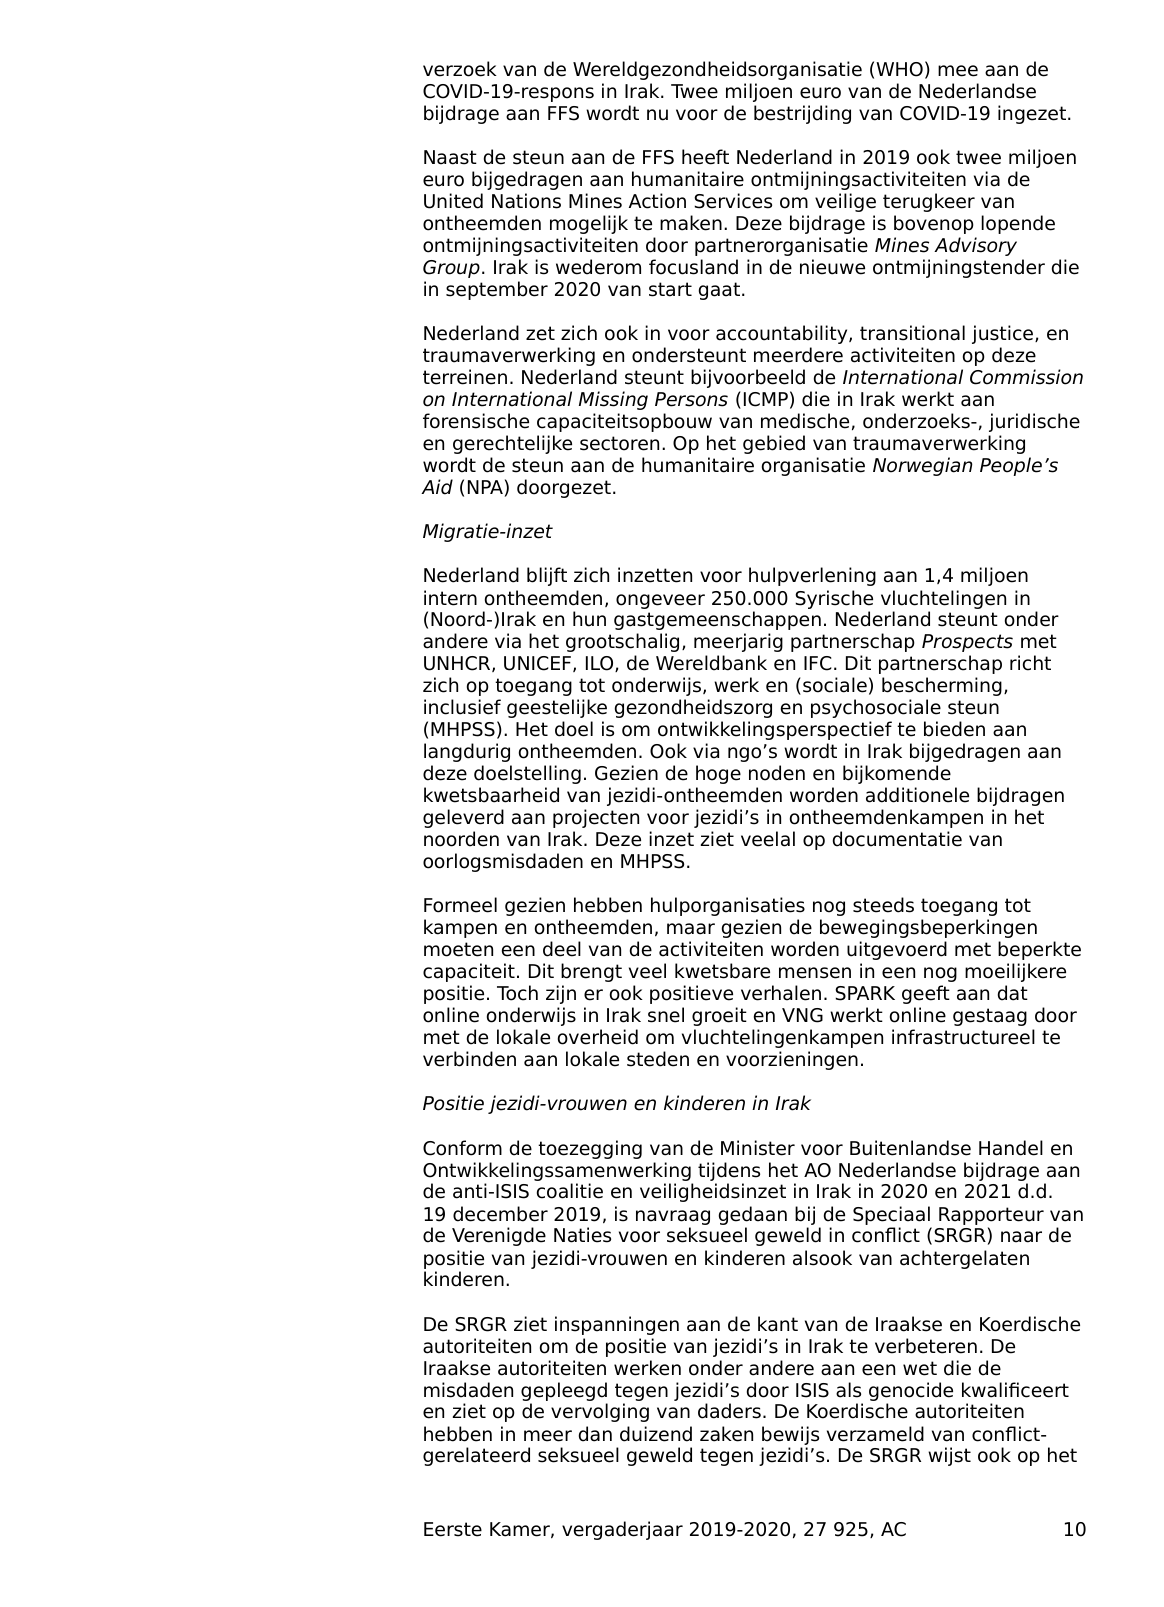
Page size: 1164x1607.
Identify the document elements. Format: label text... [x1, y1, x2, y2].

text Conform de toezegging van de Minister voor Buitenlandse Handel en Ontwikkelingssamenwerking tijdens het AO Nederlandse bijdrage aan de anti-ISIS coalitie en veiligheidsinzet in Irak in 2020 en 2021 d.d. 19 december 2019, is navraag gedaan bij de Speciaal Rapporteur van de Verenigde Naties voor seksueel geweld in conflict (SRGR) naar de positie van jezidi-vrouwen en kinderen alsook van achtergelaten kinderen. [422, 1137, 1087, 1291]
text Formeel gezien hebben hulporganisaties nog steeds toegang tot kampen en ontheemden, maar gezien de bewegingsbeperkingen moeten een deel van de activiteiten worden uitgevoerd met beperkte capaciteit. Dit brengt veel kwetsbare mensen in een nog moeilijkere positie. Toch zijn er ook positieve verhalen. SPARK geeft aan dat online onderwijs in Irak snel groeit en VNG werkt online gestaag door met de lokale overheid om vluchtelingenkampen infrastructureel te verbinden aan lokale steden en voorzieningen. [422, 895, 1087, 1071]
subtitle Positie jezidi-vrouwen en kinderen in Irak [422, 1093, 1087, 1115]
text Nederland blijft zich inzetten voor hulpverlening aan 1,4 miljoen intern ontheemden, ongeveer 250.000 Syrische vluchtelingen in (Noord-)Irak en hun gastgemeenschappen. Nederland steunt onder andere via het grootschalig, meerjarig partnerschap Prospects met UNHCR, UNICEF, ILO, de Wereldbank en IFC. Dit partnerschap richt zich op toegang tot onderwijs, werk en (sociale) bescherming, inclusief geestelijke gezondheidszorg en psychosociale steun (MHPSS). Het doel is om ontwikkelingsperspectief te bieden aan langdurig ontheemden. Ook via ngo’s wordt in Irak bijgedragen aan deze doelstelling. Gezien de hoge noden en bijkomende kwetsbaarheid van jezidi-ontheemden worden additionele bijdragen geleverd aan projecten voor jezidi’s in ontheemdenkampen in het noorden van Irak. Deze inzet ziet veelal op documentatie van oorlogsmisdaden en MHPSS. [422, 565, 1087, 873]
text De SRGR ziet inspanningen aan de kant van de Iraakse en Koerdische autoriteiten om de positie van jezidi’s in Irak te verbeteren. De Iraakse autoriteiten werken onder andere aan een wet die de misdaden gepleegd tegen jezidi’s door ISIS als genocide kwalificeert en ziet op de vervolging van daders. De Koerdische autoriteiten hebben in meer dan duizend zaken bewijs verzameld van conflict-gerelateerd seksueel geweld tegen jezidi’s. De SRGR wijst ook op het [422, 1313, 1087, 1467]
text Nederland zet zich ook in voor accountability, transitional justice, en traumaverwerking en ondersteunt meerdere activiteiten op deze terreinen. Nederland steunt bijvoorbeeld de International Commission on International Missing Persons (ICMP) die in Irak werkt aan forensische capaciteitsopbouw van medische, onderzoeks-, juridische en gerechtelijke sectoren. Op het gebied van traumaverwerking wordt de steun aan de humanitaire organisatie Norwegian People’s Aid (NPA) doorgezet. [422, 323, 1087, 499]
text Naast de steun aan de FFS heeft Nederland in 2019 ook twee miljoen euro bijgedragen aan humanitaire ontmijningsactiviteiten via de United Nations Mines Action Services om veilige terugkeer van ontheemden mogelijk te maken. Deze bijdrage is bovenop lopende ontmijningsactiviteiten door partnerorganisatie Mines Advisory Group. Irak is wederom focusland in de nieuwe ontmijningstender die in september 2020 van start gaat. [422, 147, 1087, 301]
text verzoek van de Wereldgezondheidsorganisatie (WHO) mee aan de COVID-19-respons in Irak. Twee miljoen euro van de Nederlandse bijdrage aan FFS wordt nu voor de bestrijding van COVID-19 ingezet. [422, 59, 1087, 125]
subtitle Migratie-inzet [422, 521, 1087, 543]
